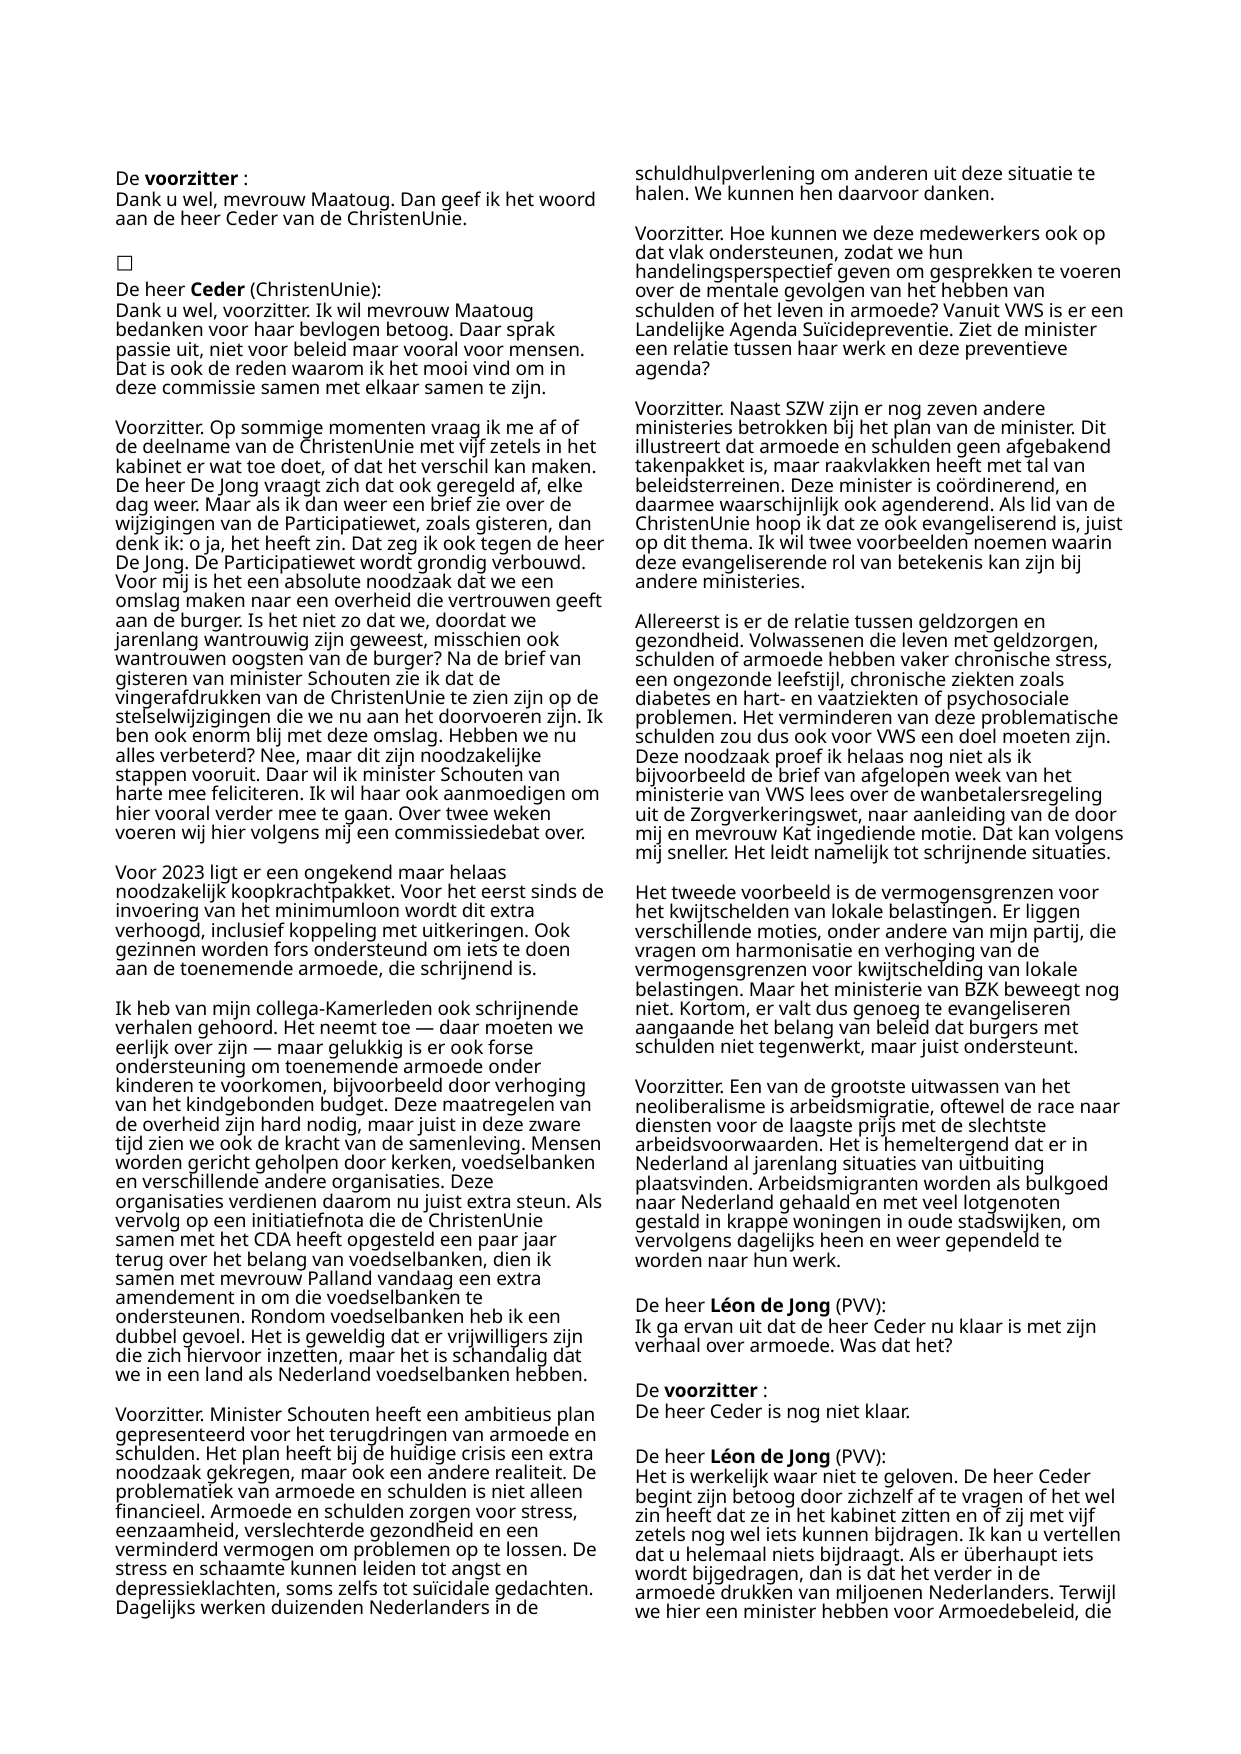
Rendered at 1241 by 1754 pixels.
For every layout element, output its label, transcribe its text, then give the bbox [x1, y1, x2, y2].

text Voor 2023 ligt er een ongekend maar helaas noodzakelijk koopkrachtpakket. Voor het eerst sinds de invoering van het minimumloon wordt dit extra verhoogd, inclusief koppeling met uitkeringen. Ook gezinnen worden fors ondersteund om iets te doen aan de toenemende armoede, die schrijnend is. [115, 864, 605, 979]
text Voorzitter. Naast SZW zijn er nog zeven andere ministeries betrokken bij het plan van de minister. Dit illustreert dat armoede en schulden geen afgebakend takenpakket is, maar raakvlakken heeft met tal van beleidsterreinen. Deze minister is coördinerend, en daarmee waarschijnlijk ook agenderend. Als lid van de ChristenUnie hoop ik dat ze ook evangeliserend is, juist op dit thema. Ik wil twee voorbeelden noemen waarin deze evangeliserende rol van betekenis kan zijn bij andere ministeries. [635, 399, 1125, 592]
text Voorzitter. Hoe kunnen we deze medewerkers ook op dat vlak ondersteunen, zodat we hun handelingsperspectief geven om gesprekken te voeren over de mentale gevolgen van het hebben van schulden of het leven in armoede? Vanuit VWS is er een Landelijke Agenda Suïcidepreventie. Ziet de minister een relatie tussen haar werk en deze preventieve agenda? [635, 224, 1125, 379]
text De heer Léon de Jong (PVV): [635, 1443, 1125, 1468]
text De voorzitter : [635, 1377, 1125, 1403]
text De voorzitter : [115, 165, 605, 191]
text schuldhulpverlening om anderen uit deze situatie te halen. We kunnen hen daarvoor danken. [635, 165, 1125, 204]
text Voorzitter. Op sommige momenten vraag ik me af of de deelname van de ChristenUnie met vijf zetels in het kabinet er wat toe doet, of dat het verschil kan maken. De heer De Jong vraagt zich dat ook geregeld af, elke dag weer. Maar als ik dan weer een brief zie over de wijzigingen van de Participatiewet, zoals gisteren, dan denk ik: o ja, het heeft zin. Dat zeg ik ook tegen de heer De Jong. De Participatiewet wordt grondig verbouwd. Voor mij is het een absolute noodzaak dat we een omslag maken naar een overheid die vertrouwen geeft aan de burger. Is het niet zo dat we, doordat we jarenlang wantrouwig zijn geweest, misschien ook wantrouwen oogsten van de burger? Na de brief van gisteren van minister Schouten zie ik dat de vingerafdrukken van de ChristenUnie te zien zijn op de stelselwijzigingen die we nu aan het doorvoeren zijn. Ik ben ook enorm blij met deze omslag. Hebben we nu alles verbeterd? Nee, maar dit zijn noodzakelijke stappen vooruit. Daar wil ik minister Schouten van harte mee feliciteren. Ik wil haar ook aanmoedigen om hier vooral verder mee te gaan. Over twee weken voeren wij hier volgens mij een commissiedebat over. [115, 419, 605, 843]
text Allereerst is er de relatie tussen geldzorgen en gezondheid. Volwassenen die leven met geldzorgen, schulden of armoede hebben vaker chronische stress, een ongezonde leefstijl, chronische ziekten zoals diabetes en hart- en vaatziekten of psychosociale problemen. Het verminderen van deze problematische schulden zou dus ook voor VWS een doel moeten zijn. Deze noodzaak proef ik helaas nog niet als ik bijvoorbeeld de brief van afgelopen week van het ministerie van VWS lees over de wanbetalersregeling uit de Zorgverkeringswet, naar aanleiding van de door mij en mevrouw Kat ingediende motie. Dat kan volgens mij sneller. Het leidt namelijk tot schrijnende situaties. [635, 613, 1125, 863]
text ⬜ [115, 251, 605, 276]
text Ik ga ervan uit dat de heer Ceder nu klaar is met zijn verhaal over armoede. Was dat het? [635, 1318, 1125, 1356]
text Ik heb van mijn collega-Kamerleden ook schrijnende verhalen gehoord. Het neemt toe — daar moeten we eerlijk over zijn — maar gelukkig is er ook forse ondersteuning om toenemende armoede onder kinderen te voorkomen, bijvoorbeeld door verhoging van het kindgebonden budget. Deze maatregelen van de overheid zijn hard nodig, maar juist in deze zware tijd zien we ook de kracht van de samenleving. Mensen worden gericht geholpen door kerken, voedselbanken en verschillende andere organisaties. Deze organisaties verdienen daarom nu juist extra steun. Als vervolg op een initiatiefnota die de ChristenUnie samen met het CDA heeft opgesteld een paar jaar terug over het belang van voedselbanken, dien ik samen met mevrouw Palland vandaag een extra amendement in om die voedselbanken te ondersteunen. Rondom voedselbanken heb ik een dubbel gevoel. Het is geweldig dat er vrijwilligers zijn die zich hiervoor inzetten, maar het is schandalig dat we in een land als Nederland voedselbanken hebben. [115, 1000, 605, 1386]
text Het is werkelijk waar niet te geloven. De heer Ceder begint zijn betoog door zichzelf af te vragen of het wel zin heeft dat ze in het kabinet zitten en of zij met vijf zetels nog wel iets kunnen bijdragen. Ik kan u vertellen dat u helemaal niets bijdraagt. Als er überhaupt iets wordt bijgedragen, dan is dat het verder in de armoede drukken van miljoenen Nederlanders. Terwijl we hier een minister hebben voor Armoedebeleid, die [635, 1468, 1125, 1623]
text De heer Léon de Jong (PVV): [635, 1292, 1125, 1318]
text Dank u wel, mevrouw Maatoug. Dan geef ik het woord aan de heer Ceder van de ChristenUnie. [115, 191, 605, 230]
text Voorzitter. Minister Schouten heeft een ambitieus plan gepresenteerd voor het terugdringen van armoede en schulden. Het plan heeft bij de huidige crisis een extra noodzaak gekregen, maar ook een andere realiteit. De problematiek van armoede en schulden is niet alleen financieel. Armoede en schulden zorgen voor stress, eenzaamheid, verslechterde gezondheid en een verminderd vermogen om problemen op te lossen. De stress en schaamte kunnen leiden tot angst en depressieklachten, soms zelfs tot suïcidale gedachten. Dagelijks werken duizenden Nederlanders in de [115, 1406, 605, 1618]
text Dank u wel, voorzitter. Ik wil mevrouw Maatoug bedanken voor haar bevlogen betoog. Daar sprak passie uit, niet voor beleid maar vooral voor mensen. Dat is ook de reden waarom ik het mooi vind om in deze commissie samen met elkaar samen te zijn. [115, 302, 605, 398]
text De heer Ceder (ChristenUnie): [115, 276, 605, 302]
text Voorzitter. Een van de grootste uitwassen van het neoliberalisme is arbeidsmigratie, oftewel de race naar diensten voor de laagste prijs met de slechtste arbeidsvoorwaarden. Het is hemeltergend dat er in Nederland al jarenlang situaties van uitbuiting plaatsvinden. Arbeidsmigranten worden als bulkgoed naar Nederland gehaald en met veel lotgenoten gestald in krappe woningen in oude stadswijken, om vervolgens dagelijks heen en weer gependeld te worden naar hun werk. [635, 1078, 1125, 1271]
text De heer Ceder is nog niet klaar. [635, 1403, 1125, 1422]
text Het tweede voorbeeld is de vermogensgrenzen voor het kwijtschelden van lokale belastingen. Er liggen verschillende moties, onder andere van mijn partij, die vragen om harmonisatie en verhoging van de vermogensgrenzen voor kwijtschelding van lokale belastingen. Maar het ministerie van BZK beweegt nog niet. Kortom, er valt dus genoeg te evangeliseren aangaande het belang van beleid dat burgers met schulden niet tegenwerkt, maar juist ondersteunt. [635, 884, 1125, 1058]
